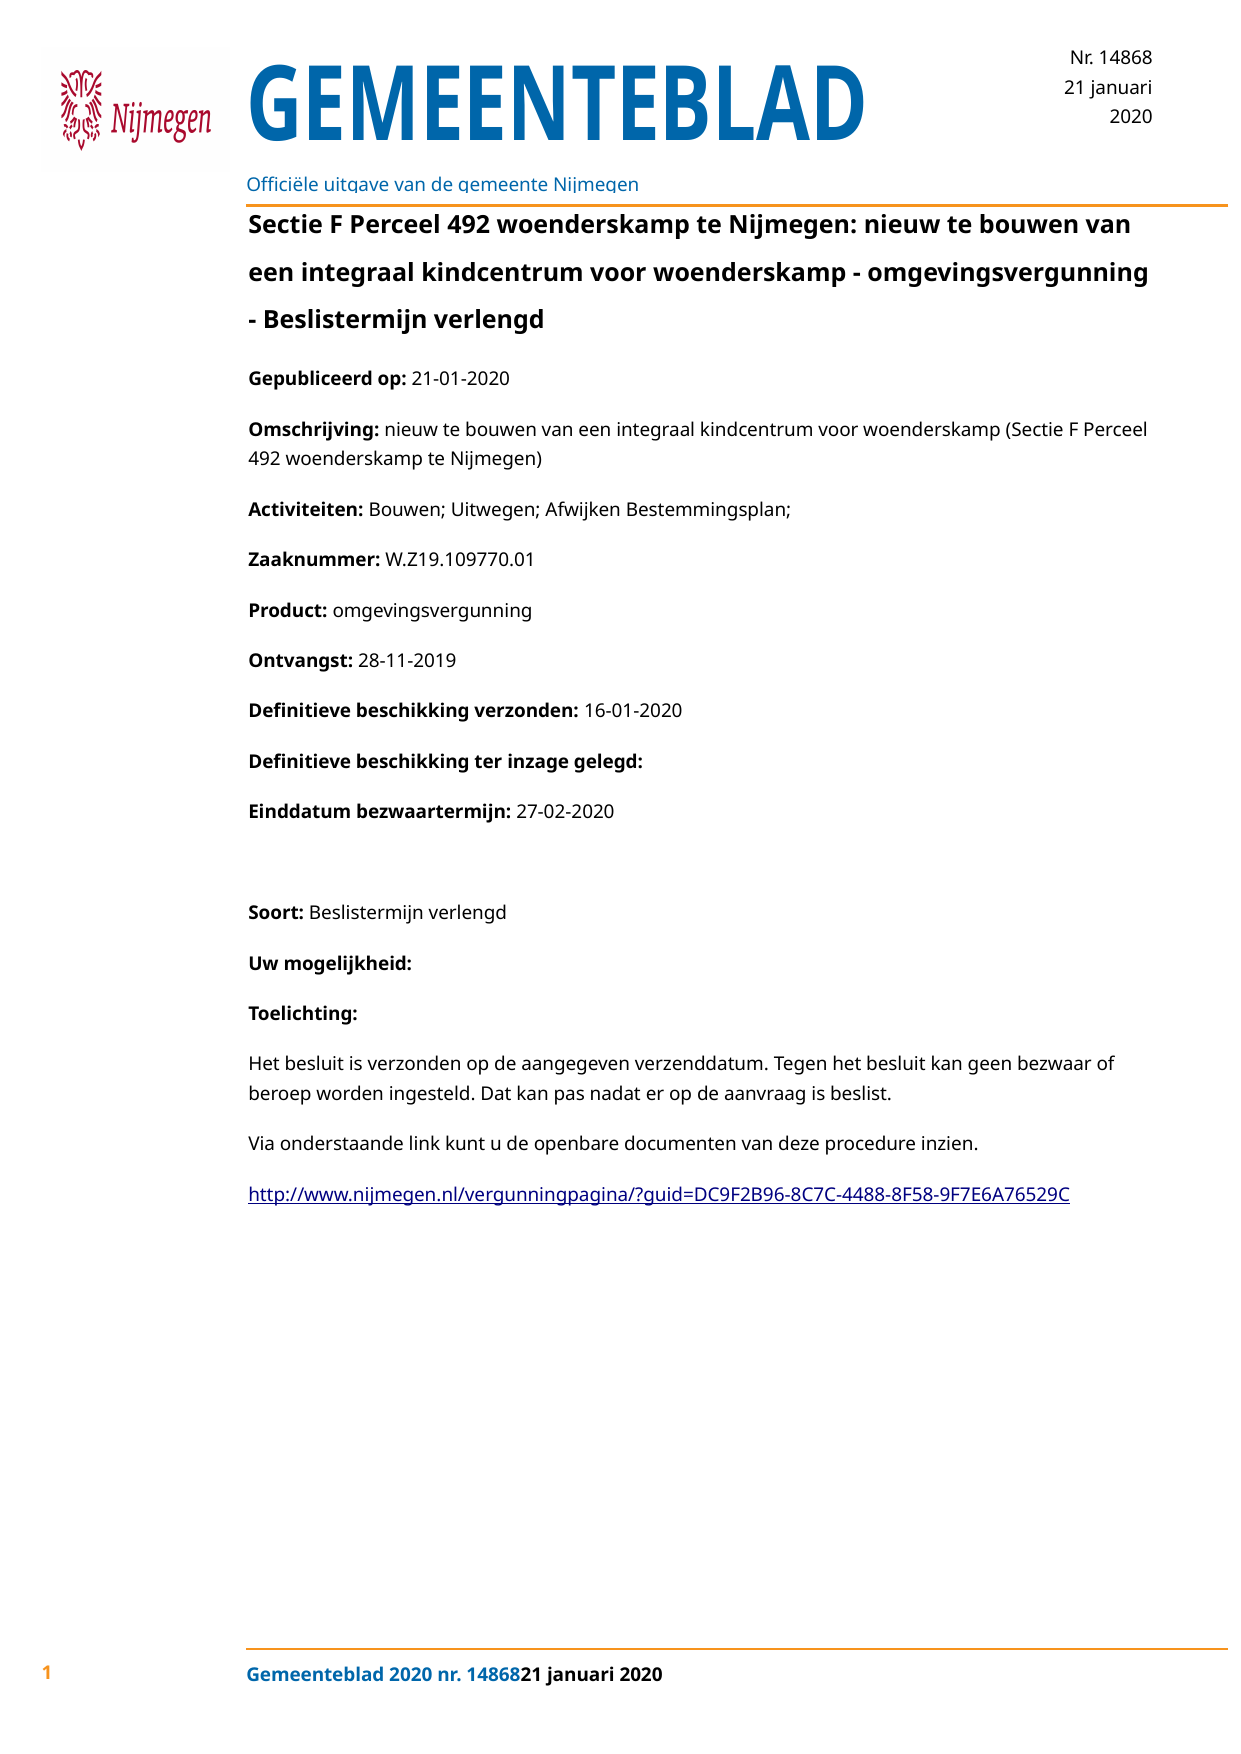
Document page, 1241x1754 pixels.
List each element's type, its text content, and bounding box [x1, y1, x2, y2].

text Het besluit is verzonden op de aangegeven verzenddatum. Tegen het besluit kan geen bezwaar of beroep worden ingesteld. Dat kan pas nadat er op de aanvraag is beslist. [248, 1051, 1152, 1106]
text Zaaknummer: W.Z19.109770.01 [248, 546, 1152, 572]
text Einddatum bezwaartermijn: 27-02-2020 [248, 798, 1152, 824]
text Definitieve beschikking ter inzage gelegd: [248, 748, 1152, 774]
text Via onderstaande link kunt u de openbare documenten van deze procedure inzien. [248, 1131, 1152, 1156]
text Toelichting: [248, 1000, 1152, 1026]
text Activiteiten: Bouwen; Uitwegen; Afwijken Bestemmingsplan; [248, 496, 1152, 522]
text Soort: Beslistermijn verlengd [248, 899, 1152, 925]
text http://www.nijmegen.nl/vergunningpagina/?guid=DC9F2B96-8C7C-4488-8F58-9F7E6A76529C [248, 1181, 1152, 1207]
text Gepubliceerd op: 21-01-2020 [248, 366, 1152, 391]
text Product: omgevingsvergunning [248, 597, 1152, 622]
text Omschrijving: nieuw te bouwen van een integraal kindcentrum voor woenderskamp (Sectie F Perceel 492 woenderskamp te Nijmegen) [248, 416, 1152, 471]
text Definitieve beschikking verzonden: 16-01-2020 [248, 698, 1152, 723]
text Sectie F Perceel 492 woenderskamp te Nijmegen: nieuw te bouwen van een integraal kindcentrum voor woenderskamp - omgevingsvergunning - Beslistermijn verlengd [248, 207, 1152, 336]
text Uw mogelijkheid: [248, 950, 1152, 975]
text Ontvangst: 28-11-2019 [248, 647, 1152, 673]
picture [41, 47, 231, 172]
